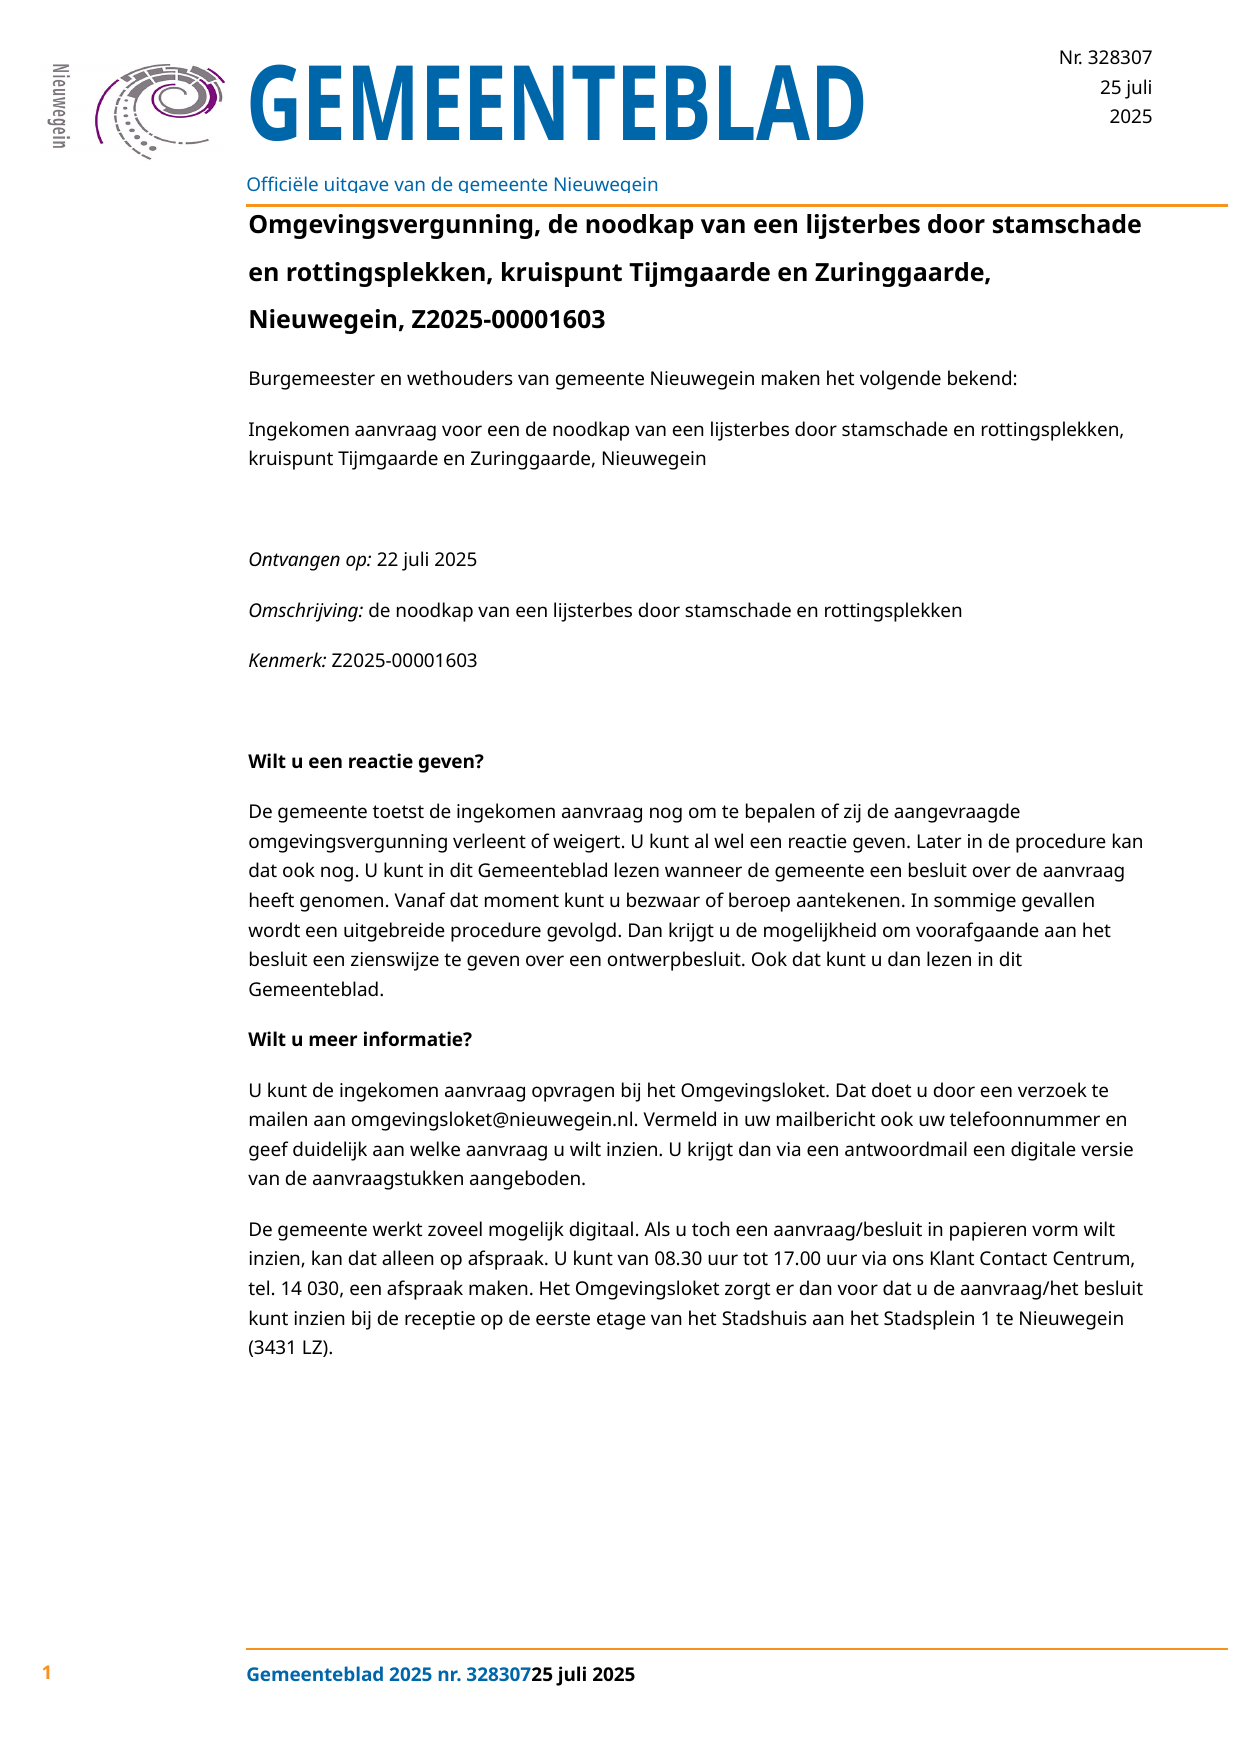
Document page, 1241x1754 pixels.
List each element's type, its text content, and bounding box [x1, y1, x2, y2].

text Ontvangen op: 22 juli 2025 [248, 546, 1152, 572]
text Burgemeester en wethouders van gemeente Nieuwegein maken het volgende bekend: [248, 366, 1152, 391]
text Kenmerk: Z2025-00001603 [248, 647, 1152, 673]
text Wilt u meer informatie? [248, 1026, 1152, 1052]
text De gemeente toetst de ingekomen aanvraag nog om te bepalen of zij de aangevraagde omgevingsvergunning verleent of weigert. U kunt al wel een reactie geven. Later in de procedure kan dat ook nog. U kunt in dit Gemeenteblad lezen wanneer de gemeente een besluit over de aanvraag heeft genomen. Vanaf dat moment kunt u bezwaar of beroep aantekenen. In sommige gevallen wordt een uitgebreide procedure gevolgd. Dan krijgt u de mogelijkheid om voorafgaande aan het besluit een zienswijze te geven over een ontwerpbesluit. Ook dat kunt u dan lezen in dit Gemeenteblad. [248, 798, 1152, 1002]
text Wilt u een reactie geven? [248, 748, 1152, 774]
text Omschrijving: de noodkap van een lijsterbes door stamschade en rottingsplekken [248, 597, 1152, 622]
text U kunt de ingekomen aanvraag opvragen bij het Omgevingsloket. Dat doet u door een verzoek te mailen aan omgevingsloket@nieuwegein.nl. Vermeld in uw mailbericht ook uw telefoonnummer en geef duidelijk aan welke aanvraag u wilt inzien. U krijgt dan via een antwoordmail een digitale versie van de aanvraagstukken aangeboden. [248, 1077, 1152, 1191]
text Omgevingsvergunning, de noodkap van een lijsterbes door stamschade en rottingsplekken, kruispunt Tijmgaarde en Zuringgaarde, Nieuwegein, Z2025-00001603 [248, 207, 1152, 336]
text Ingekomen aanvraag voor een de noodkap van een lijsterbes door stamschade en rottingsplekken, kruispunt Tijmgaarde en Zuringgaarde, Nieuwegein [248, 416, 1152, 471]
text De gemeente werkt zoveel mogelijk digitaal. Als u toch een aanvraag/besluit in papieren vorm wilt inzien, kan dat alleen op afspraak. U kunt van 08.30 uur tot 17.00 uur via ons Klant Contact Centrum, tel. 14 030, een afspraak maken. Het Omgevingsloket zorgt er dan voor dat u de aanvraag/het besluit kunt inzien bij de receptie op de eerste etage van het Stadshuis aan het Stadsplein 1 te Nieuwegein (3431 LZ). [248, 1216, 1152, 1360]
picture [41, 47, 231, 172]
